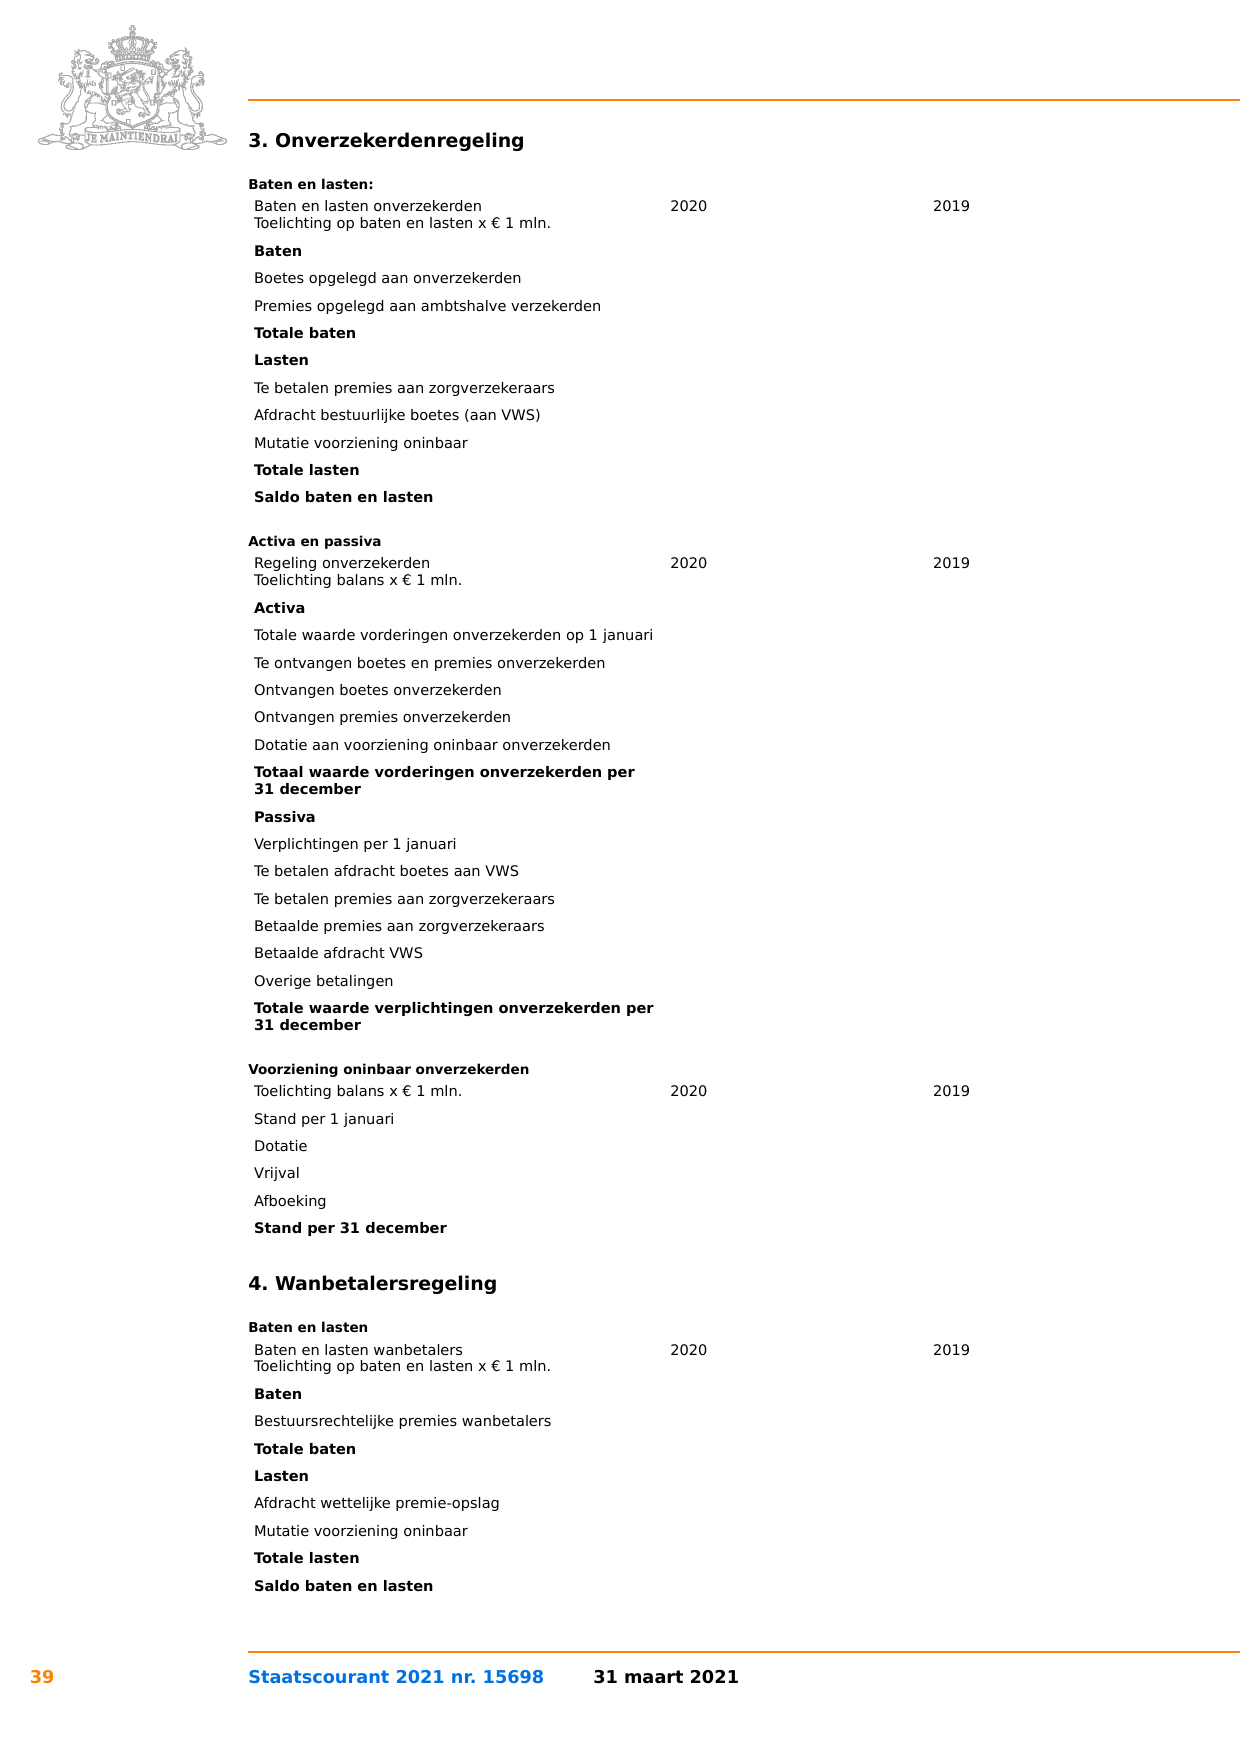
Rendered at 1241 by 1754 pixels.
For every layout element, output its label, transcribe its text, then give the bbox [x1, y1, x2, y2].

table_cell [665, 1436, 926, 1462]
table_cell 2020 [665, 194, 926, 237]
table_cell [665, 968, 926, 994]
table_cell [665, 886, 926, 912]
table_cell Verplichtingen per 1 januari [249, 831, 664, 857]
table_cell [927, 293, 1163, 319]
table_cell [665, 403, 926, 429]
table_cell [927, 996, 1163, 1039]
table_cell [665, 650, 926, 676]
table_cell [927, 375, 1163, 401]
table_cell Toelichting balans x € 1 mln. [249, 1079, 664, 1105]
table_cell Afdracht wettelijke premie-opslag [249, 1491, 664, 1517]
table_cell Ontvangen premies onverzekerden [249, 705, 664, 731]
table_cell [927, 320, 1163, 347]
table_cell Premies opgelegd aan ambtshalve verzekerden [249, 293, 664, 319]
table_cell [927, 403, 1163, 429]
table_cell 2020 [665, 1079, 926, 1105]
table_cell [665, 238, 926, 264]
table_cell Boetes opgelegd aan onverzekerden [249, 265, 664, 292]
table_cell 2019 [927, 1337, 1163, 1380]
table_cell [927, 238, 1163, 264]
table_cell Stand per 1 januari [249, 1106, 664, 1132]
table_cell Dotatie [249, 1133, 664, 1160]
table_cell 2020 [665, 1337, 926, 1380]
table_cell Te betalen afdracht boetes aan VWS [249, 859, 664, 885]
table_cell Vrijval [249, 1161, 664, 1187]
table_cell Totale baten [249, 320, 664, 347]
table_cell Bestuursrechtelijke premies wanbetalers [249, 1409, 664, 1435]
table_cell Mutatie voorziening oninbaar [249, 430, 664, 456]
table_cell [665, 859, 926, 885]
table_cell Saldo baten en lasten [249, 1573, 664, 1599]
table_cell [927, 1133, 1163, 1160]
table_cell [665, 941, 926, 967]
table_cell Totaal waarde vorderingen onverzekerden per 31 december [249, 759, 664, 803]
table_cell [927, 623, 1163, 649]
table_cell Totale baten [249, 1436, 664, 1462]
table_cell [927, 804, 1163, 830]
table_cell [927, 1491, 1163, 1517]
table_header Baten en lasten [248, 1320, 1163, 1336]
table_cell Saldo baten en lasten [249, 485, 664, 511]
table_cell [665, 265, 926, 292]
table_cell [665, 348, 926, 374]
table_cell Dotatie aan voorziening oninbaar onverzekerden [249, 732, 664, 758]
table_cell Afboeking [249, 1188, 664, 1214]
table_cell [927, 941, 1163, 967]
table_cell [927, 1381, 1163, 1407]
table_cell [665, 375, 926, 401]
table_cell [665, 1491, 926, 1517]
table_cell Baten [249, 238, 664, 264]
table_cell [665, 1545, 926, 1572]
table_cell Overige betalingen [249, 968, 664, 994]
table_cell Totale lasten [249, 457, 664, 483]
table_cell Te betalen premies aan zorgverzekeraars [249, 886, 664, 912]
table_cell [927, 968, 1163, 994]
table_cell [665, 623, 926, 649]
table_cell [665, 831, 926, 857]
table_cell [665, 320, 926, 347]
table_cell Te betalen premies aan zorgverzekeraars [249, 375, 664, 401]
table_cell [927, 677, 1163, 703]
table_cell [665, 457, 926, 483]
table_cell Lasten [249, 348, 664, 374]
table_cell [665, 1161, 926, 1187]
table_cell [927, 595, 1163, 621]
table_cell [927, 1188, 1163, 1214]
table_cell [665, 1463, 926, 1489]
table_cell Te ontvangen boetes en premies onverzekerden [249, 650, 664, 676]
table_header Activa en passiva [248, 534, 1163, 549]
table_cell [665, 430, 926, 456]
table_cell [665, 804, 926, 830]
table_cell [927, 831, 1163, 857]
table_cell [927, 759, 1163, 803]
table_cell [927, 705, 1163, 731]
table_cell 2020 [665, 551, 926, 594]
table_cell [927, 1573, 1163, 1599]
table_cell [927, 913, 1163, 940]
table_cell 2019 [927, 194, 1163, 237]
table_cell [927, 1106, 1163, 1132]
table_cell [665, 1381, 926, 1407]
table_cell Baten en lasten onverzekerden Toelichting op baten en lasten x € 1 mln. [249, 194, 664, 237]
subtitle 4. Wanbetalersregeling [248, 1273, 1163, 1295]
table_cell [927, 1518, 1163, 1544]
table_cell [665, 996, 926, 1039]
table_cell 2019 [927, 551, 1163, 594]
subtitle 3. Onverzekerdenregeling [248, 130, 1163, 152]
table_cell [665, 1133, 926, 1160]
table_cell Passiva [249, 804, 664, 830]
table_cell [665, 485, 926, 511]
table_cell [927, 1216, 1163, 1242]
table_cell [665, 293, 926, 319]
table_cell [927, 457, 1163, 483]
table_cell Totale waarde vorderingen onverzekerden op 1 januari [249, 623, 664, 649]
table_cell [665, 705, 926, 731]
table_header Voorziening oninbaar onverzekerden [248, 1062, 1163, 1077]
table_cell Afdracht bestuurlijke boetes (aan VWS) [249, 403, 664, 429]
picture [38, 25, 227, 150]
table_cell Lasten [249, 1463, 664, 1489]
table_cell Mutatie voorziening oninbaar [249, 1518, 664, 1544]
table_cell Totale waarde verplichtingen onverzekerden per 31 december [249, 996, 664, 1039]
table_cell Regeling onverzekerden Toelichting balans x € 1 mln. [249, 551, 664, 594]
table_cell [927, 886, 1163, 912]
table_cell [665, 1188, 926, 1214]
table_cell [927, 1545, 1163, 1572]
table_cell [927, 348, 1163, 374]
table_cell [927, 1409, 1163, 1435]
table_cell [927, 265, 1163, 292]
table_cell [665, 732, 926, 758]
table_cell [665, 1216, 926, 1242]
table_cell [927, 485, 1163, 511]
table_cell [665, 913, 926, 940]
table_cell [927, 1436, 1163, 1462]
table_cell Baten en lasten wanbetalers Toelichting op baten en lasten x € 1 mln. [249, 1337, 664, 1380]
table_cell Totale lasten [249, 1545, 664, 1572]
table_cell [927, 1161, 1163, 1187]
table_header Baten en lasten: [248, 177, 1163, 193]
table_cell [665, 677, 926, 703]
table_cell [665, 1573, 926, 1599]
table_cell [927, 1463, 1163, 1489]
table_cell Betaalde afdracht VWS [249, 941, 664, 967]
table_cell [665, 1518, 926, 1544]
table_cell [665, 1106, 926, 1132]
table_cell [665, 759, 926, 803]
table_cell Betaalde premies aan zorgverzekeraars [249, 913, 664, 940]
table_cell [927, 430, 1163, 456]
table_cell Baten [249, 1381, 664, 1407]
table_cell [927, 650, 1163, 676]
table_cell [665, 1409, 926, 1435]
table_cell Stand per 31 december [249, 1216, 664, 1242]
table_cell Ontvangen boetes onverzekerden [249, 677, 664, 703]
table_cell Activa [249, 595, 664, 621]
table_cell 2019 [927, 1079, 1163, 1105]
table_cell [927, 732, 1163, 758]
table_cell [665, 595, 926, 621]
table_cell [927, 859, 1163, 885]
